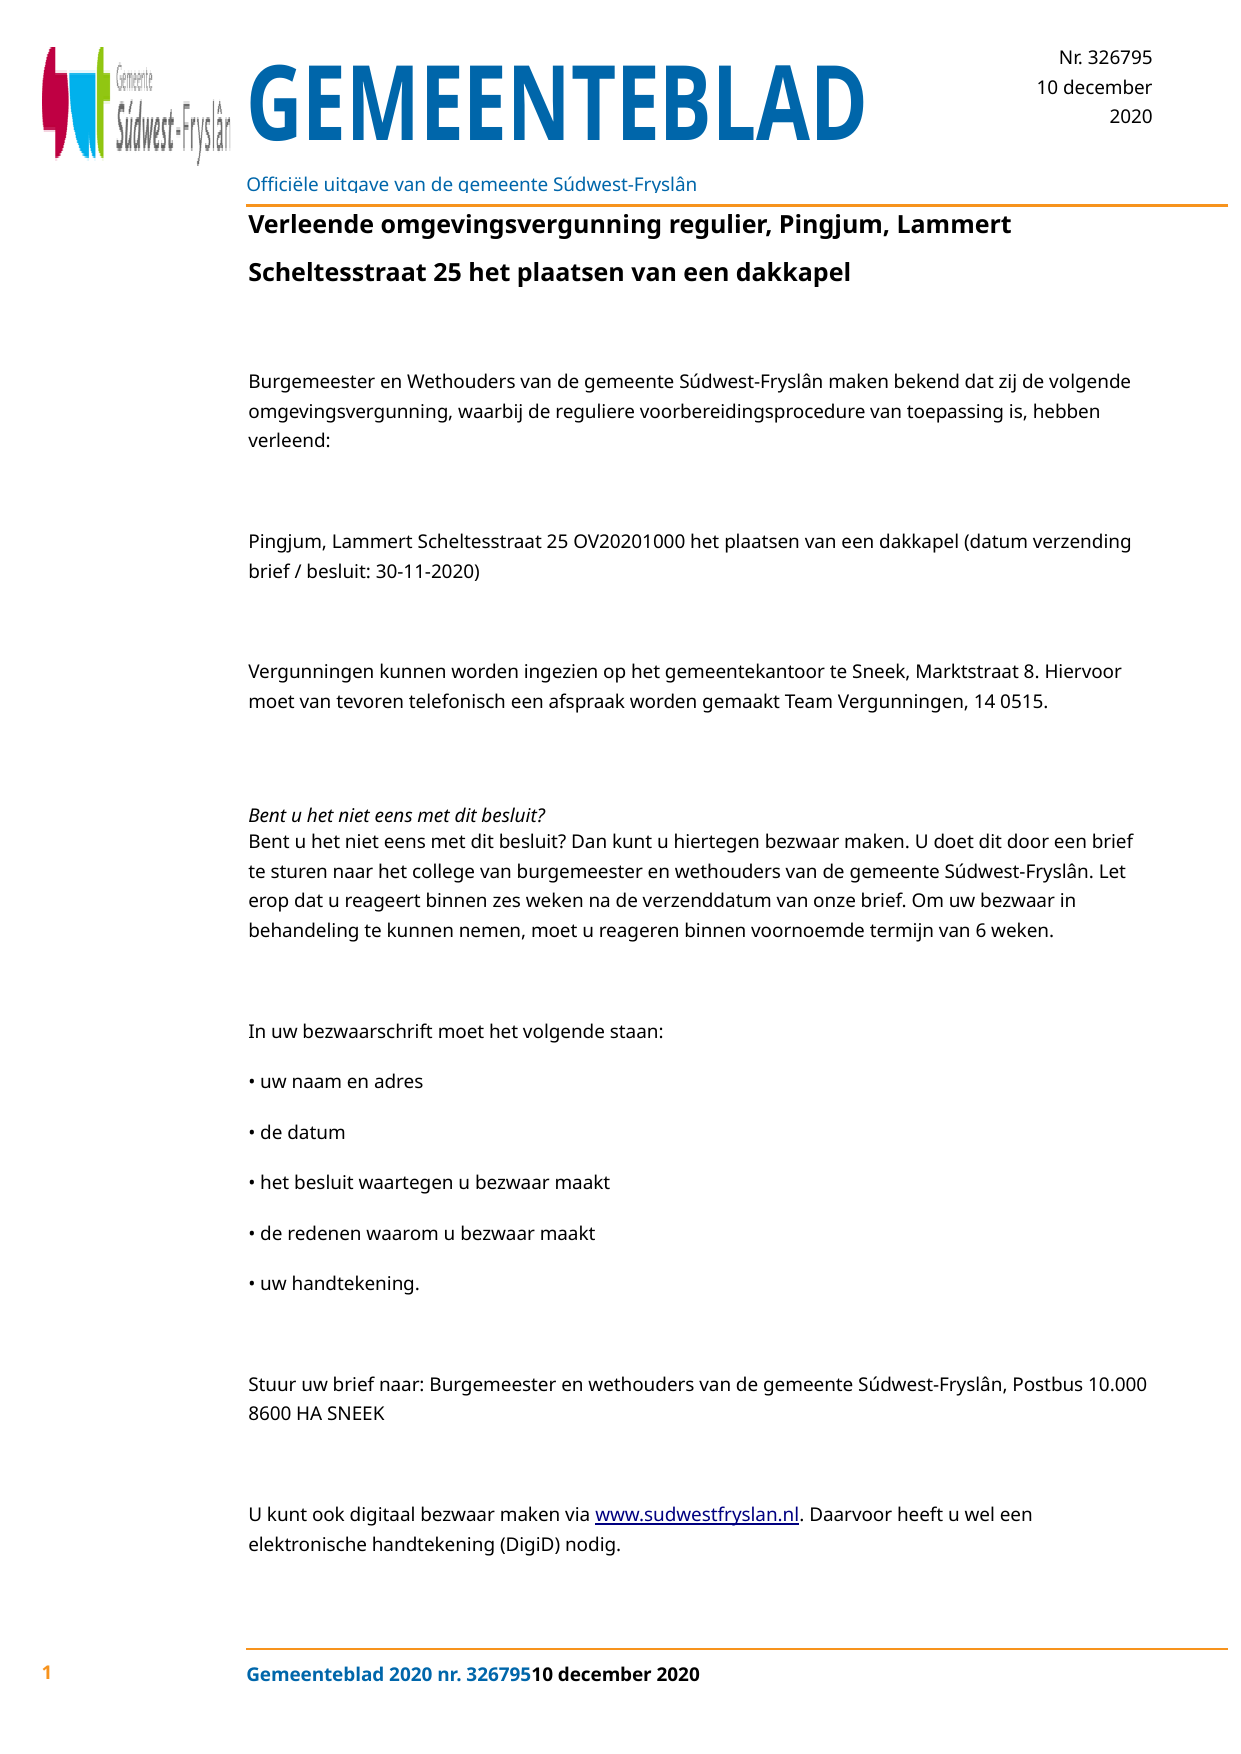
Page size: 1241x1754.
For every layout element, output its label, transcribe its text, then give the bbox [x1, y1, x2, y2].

text • uw handtekening. [248, 1270, 1152, 1296]
text U kunt ook digitaal bezwaar maken via www.sudwestfryslan.nl. Daarvoor heeft u wel een elektronische handtekening (DigiD) nodig. [248, 1501, 1152, 1557]
text Bent u het niet eens met dit besluit? Dan kunt u hiertegen bezwaar maken. U doet dit door een brief te sturen naar het college van burgemeester en wethouders van de gemeente Súdwest-Fryslân. Let erop dat u reageert binnen zes weken na de verzenddatum van onze brief. Om uw bezwaar in behandeling te kunnen nemen, moet u reageren binnen voornoemde termijn van 6 weken. [248, 828, 1152, 943]
text Stuur uw brief naar: Burgemeester en wethouders van de gemeente Súdwest-Fryslân, Postbus 10.000 8600 HA SNEEK [248, 1371, 1152, 1426]
text Vergunningen kunnen worden ingezien op het gemeentekantoor te Sneek, Marktstraat 8. Hiervoor moet van tevoren telefonisch een afspraak worden gemaakt Team Vergunningen, 14 0515. [248, 659, 1152, 714]
text • uw naam en adres [248, 1068, 1152, 1094]
text • de redenen waarom u bezwaar maakt [248, 1220, 1152, 1245]
text Pingjum, Lammert Scheltesstraat 25 OV20201000 het plaatsen van een dakkapel (datum verzending brief / besluit: 30-11-2020) [248, 528, 1152, 584]
text Burgemeester en Wethouders van de gemeente Súdwest-Fryslân maken bekend dat zij de volgende omgevingsvergunning, waarbij de reguliere voorbereidingsprocedure van toepassing is, hebben verleend: [248, 368, 1152, 453]
picture [41, 47, 231, 172]
text Verleende omgevingsvergunning regulier, Pingjum, Lammert Scheltesstraat 25 het plaatsen van een dakkapel [248, 207, 1152, 288]
text Bent u het niet eens met dit besluit? [248, 803, 1152, 828]
text • het besluit waartegen u bezwaar maakt [248, 1169, 1152, 1195]
text In uw bezwaarschrift moet het volgende staan: [248, 1018, 1152, 1044]
text • de datum [248, 1119, 1152, 1144]
